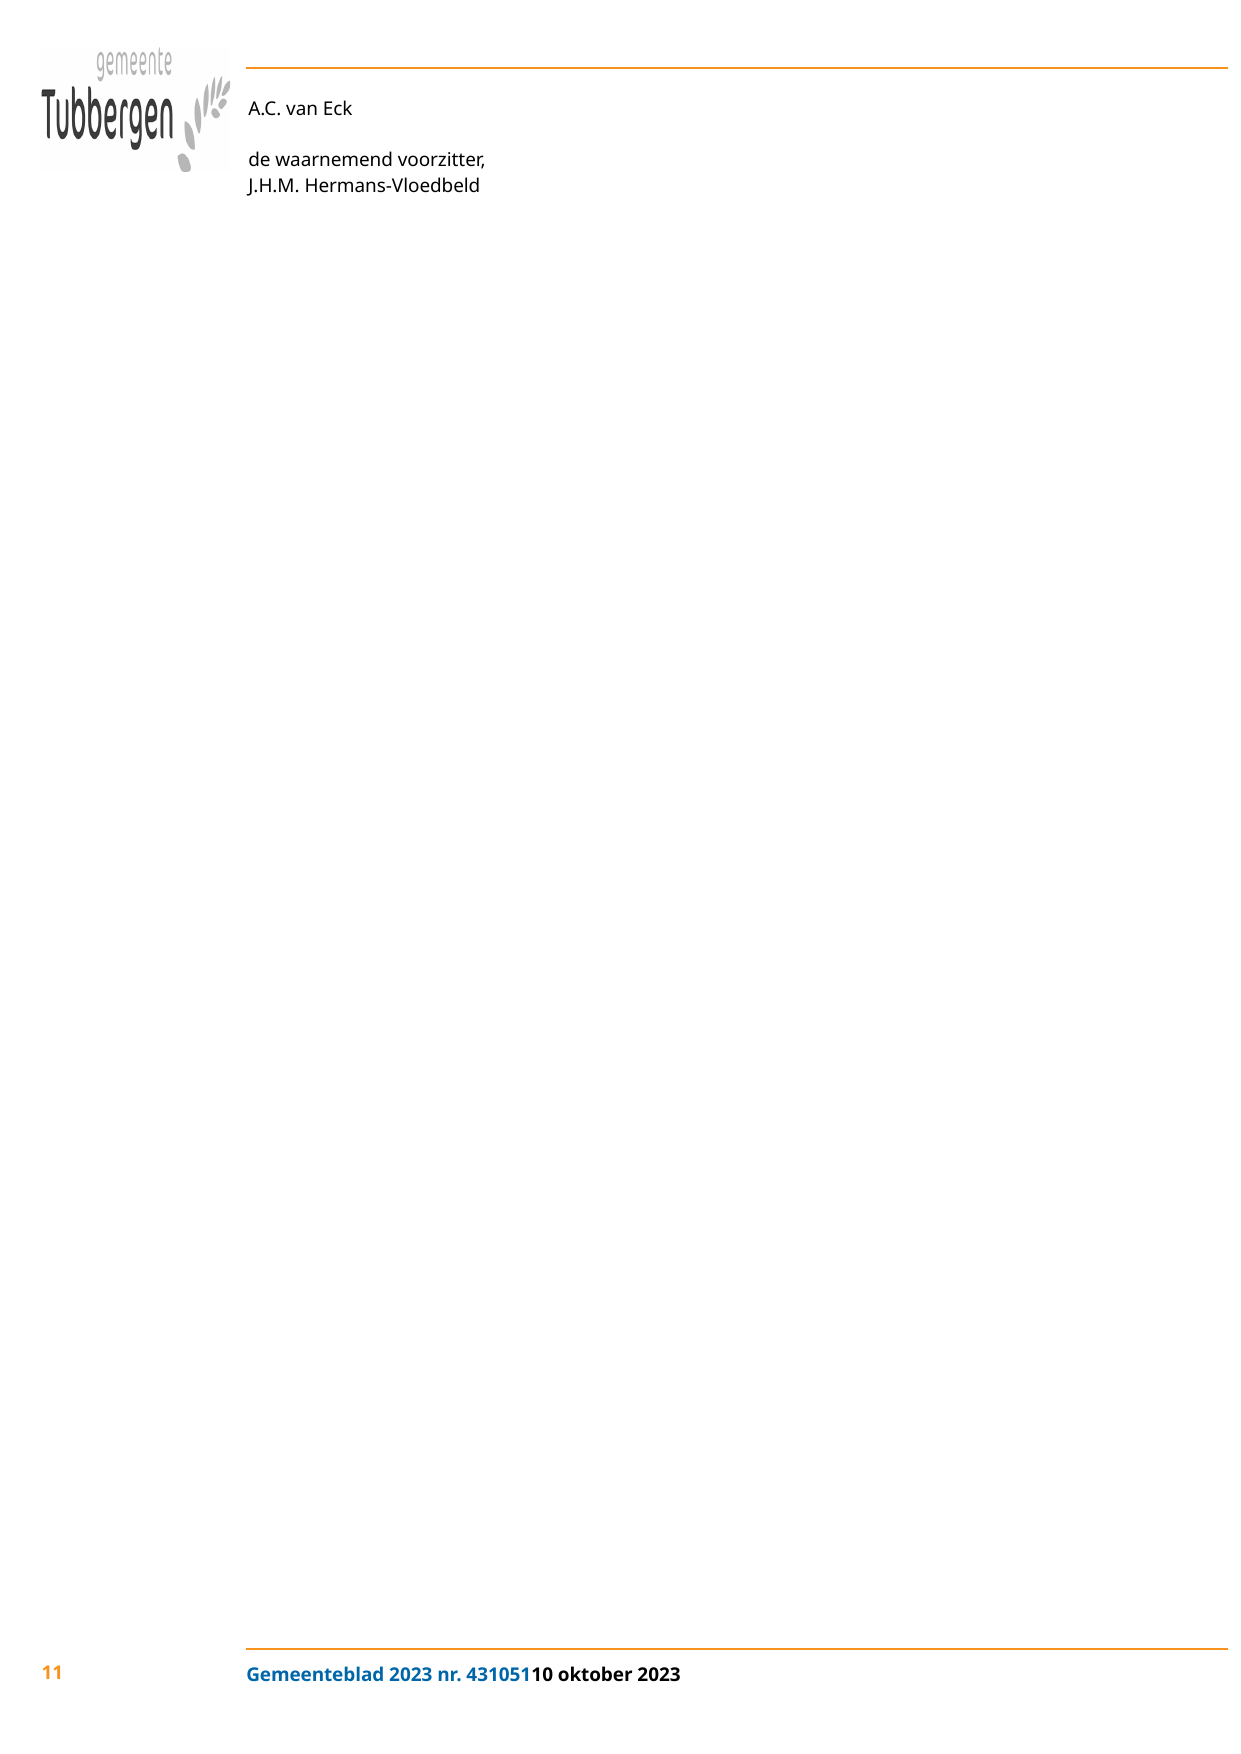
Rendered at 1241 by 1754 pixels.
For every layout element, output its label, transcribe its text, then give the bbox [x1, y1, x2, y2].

picture [41, 47, 231, 172]
text A.C. van Eck [248, 95, 1152, 121]
text J.H.M. Hermans-Vloedbeld [248, 172, 1152, 198]
text de waarnemend voorzitter, [248, 146, 1152, 172]
